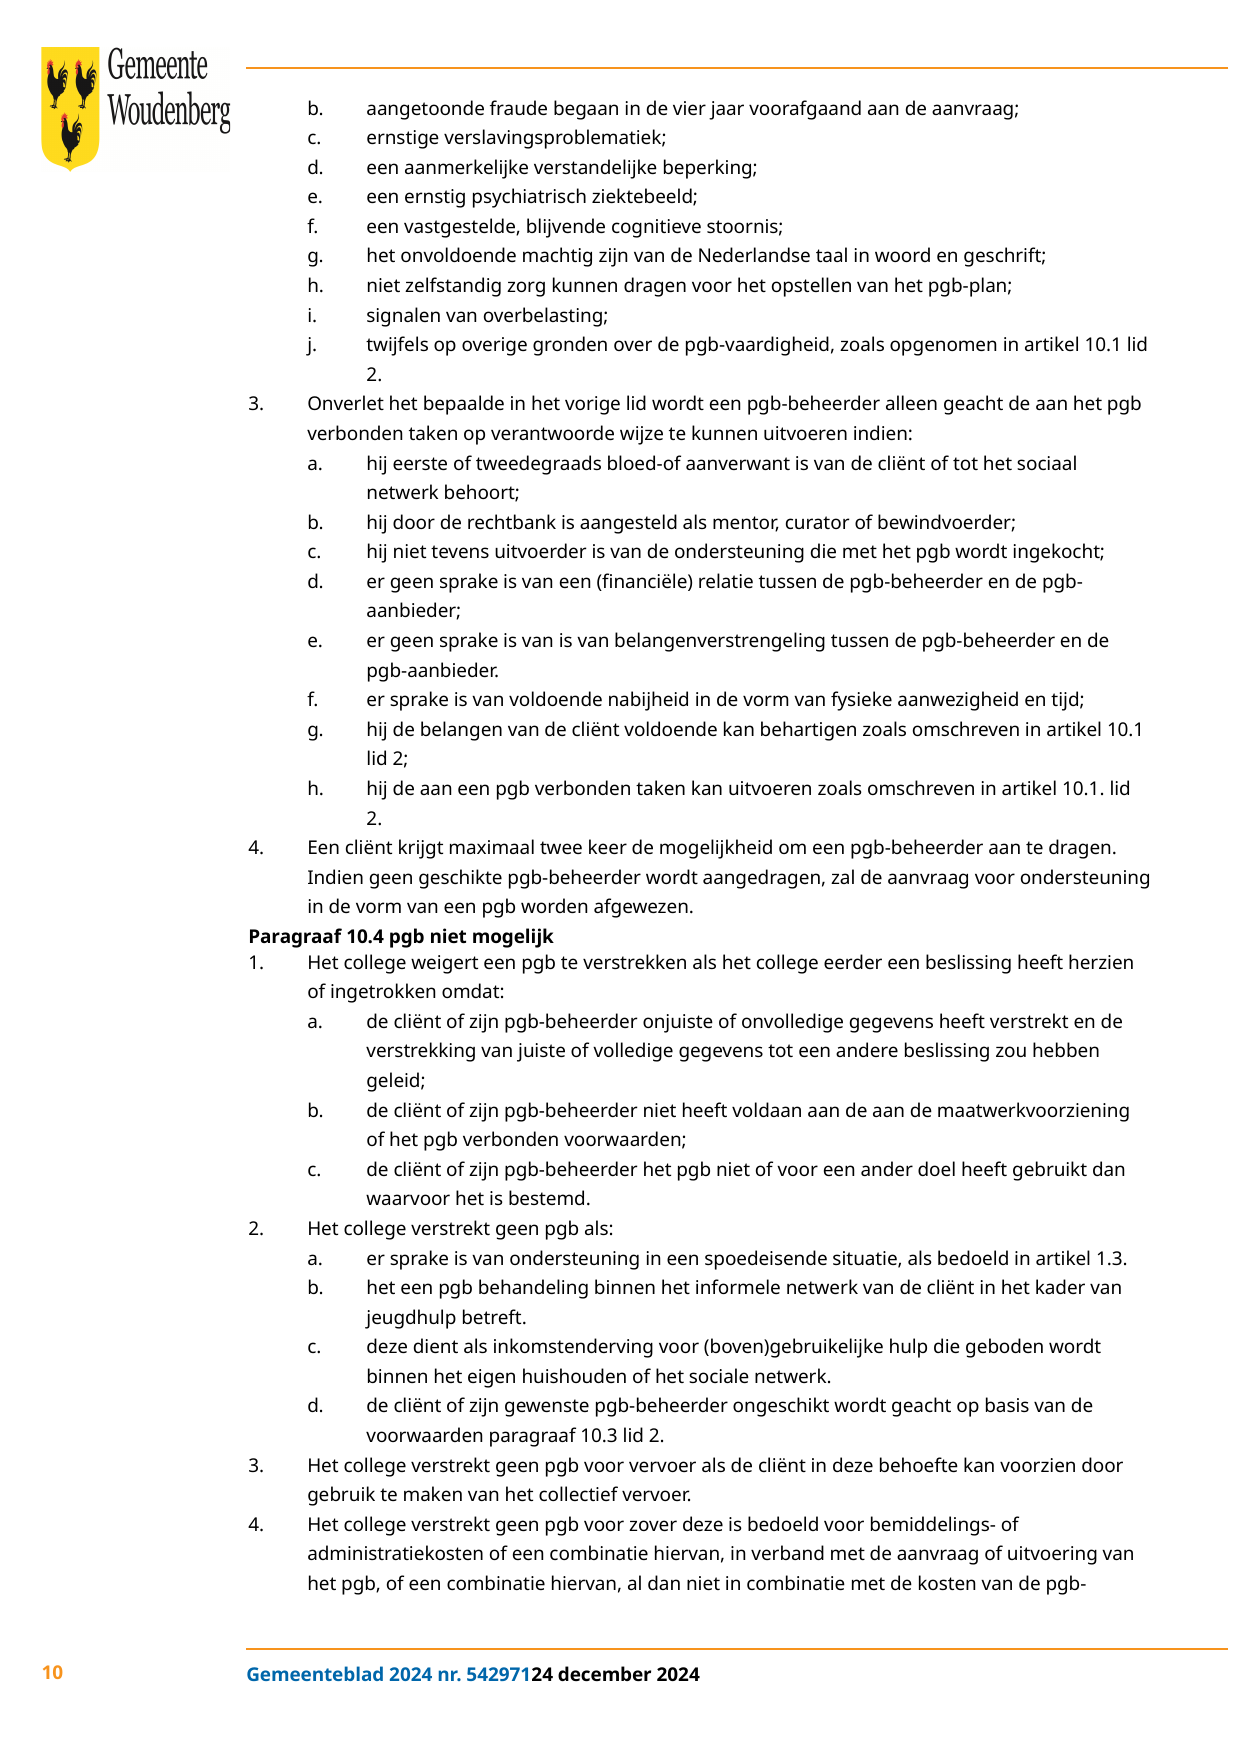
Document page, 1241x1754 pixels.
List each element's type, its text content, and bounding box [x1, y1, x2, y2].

list er geen sprake is van is van belangenverstrengeling tussen de pgb-beheerder en de pgb-aanbieder. [307, 627, 1152, 683]
text Paragraaf 10.4 pgb niet mogelijk [248, 923, 1152, 949]
list Het college weigert een pgb te verstrekken als het college eerder een beslissing heeft herzien of ingetrokken omdat: [248, 949, 1152, 1004]
list Het college verstrekt geen pgb voor zover deze is bedoeld voor bemiddelings- of administratiekosten of een combinatie hiervan, in verband met de aanvraag of uitvoering van het pgb, of een combinatie hiervan, al dan niet in combinatie met de kosten van de pgb- [248, 1511, 1152, 1596]
list deze dient als inkomstenderving voor (boven)gebruikelijke hulp die geboden wordt binnen het eigen huishouden of het sociale netwerk. [307, 1333, 1152, 1389]
list hij de belangen van de cliënt voldoende kan behartigen zoals omschreven in artikel 10.1 lid 2; [307, 716, 1152, 771]
list een aanmerkelijke verstandelijke beperking; [307, 154, 1152, 180]
list Een cliënt krijgt maximaal twee keer de mogelijkheid om een pgb-beheerder aan te dragen. Indien geen geschikte pgb-beheerder wordt aangedragen, zal de aanvraag voor ondersteuning in de vorm van een pgb worden afgewezen. [248, 834, 1152, 919]
list Het college verstrekt geen pgb voor vervoer als de cliënt in deze behoefte kan voorzien door gebruik te maken van het collectief vervoer. [248, 1452, 1152, 1507]
picture [41, 47, 231, 172]
list twijfels op overige gronden over de pgb-vaardigheid, zoals opgenomen in artikel 10.1 lid 2. [307, 331, 1152, 387]
list een vastgestelde, blijvende cognitieve stoornis; [307, 213, 1152, 239]
list hij door de rechtbank is aangesteld als mentor, curator of bewindvoerder; [307, 509, 1152, 535]
list signalen van overbelasting; [307, 302, 1152, 328]
list het een pgb behandeling binnen het informele netwerk van de cliënt in het kader van jeugdhulp betreft. [307, 1274, 1152, 1329]
list niet zelfstandig zorg kunnen dragen voor het opstellen van het pgb-plan; [307, 272, 1152, 298]
list er sprake is van ondersteuning in een spoedeisende situatie, als bedoeld in artikel 1.3. [307, 1245, 1152, 1270]
list de cliënt of zijn pgb-beheerder onjuiste of onvolledige gegevens heeft verstrekt en de verstrekking van juiste of volledige gegevens tot een andere beslissing zou hebben geleid; [307, 1008, 1152, 1093]
list hij eerste of tweedegraads bloed-of aanverwant is van de cliënt of tot het sociaal netwerk behoort; [307, 450, 1152, 505]
list de cliënt of zijn pgb-beheerder niet heeft voldaan aan de aan de maatwerkvoorziening of het pgb verbonden voorwaarden; [307, 1097, 1152, 1152]
list een ernstig psychiatrisch ziektebeeld; [307, 183, 1152, 209]
list er geen sprake is van een (financiële) relatie tussen de pgb-beheerder en de pgb-aanbieder; [307, 568, 1152, 623]
list hij niet tevens uitvoerder is van de ondersteuning die met het pgb wordt ingekocht; [307, 538, 1152, 564]
list hij de aan een pgb verbonden taken kan uitvoeren zoals omschreven in artikel 10.1. lid 2. [307, 775, 1152, 831]
list Onverlet het bepaalde in het vorige lid wordt een pgb-beheerder alleen geacht de aan het pgb verbonden taken op verantwoorde wijze te kunnen uitvoeren indien: [248, 391, 1152, 446]
list aangetoonde fraude begaan in de vier jaar voorafgaand aan de aanvraag; [307, 95, 1152, 121]
list de cliënt of zijn pgb-beheerder het pgb niet of voor een ander doel heeft gebruikt dan waarvoor het is bestemd. [307, 1156, 1152, 1211]
list het onvoldoende machtig zijn van de Nederlandse taal in woord en geschrift; [307, 243, 1152, 268]
list er sprake is van voldoende nabijheid in de vorm van fysieke aanwezigheid en tijd; [307, 686, 1152, 712]
list de cliënt of zijn gewenste pgb-beheerder ongeschikt wordt geacht op basis van de voorwaarden paragraaf 10.3 lid 2. [307, 1393, 1152, 1448]
list ernstige verslavingsproblematiek; [307, 124, 1152, 150]
list Het college verstrekt geen pgb als: [248, 1215, 1152, 1241]
